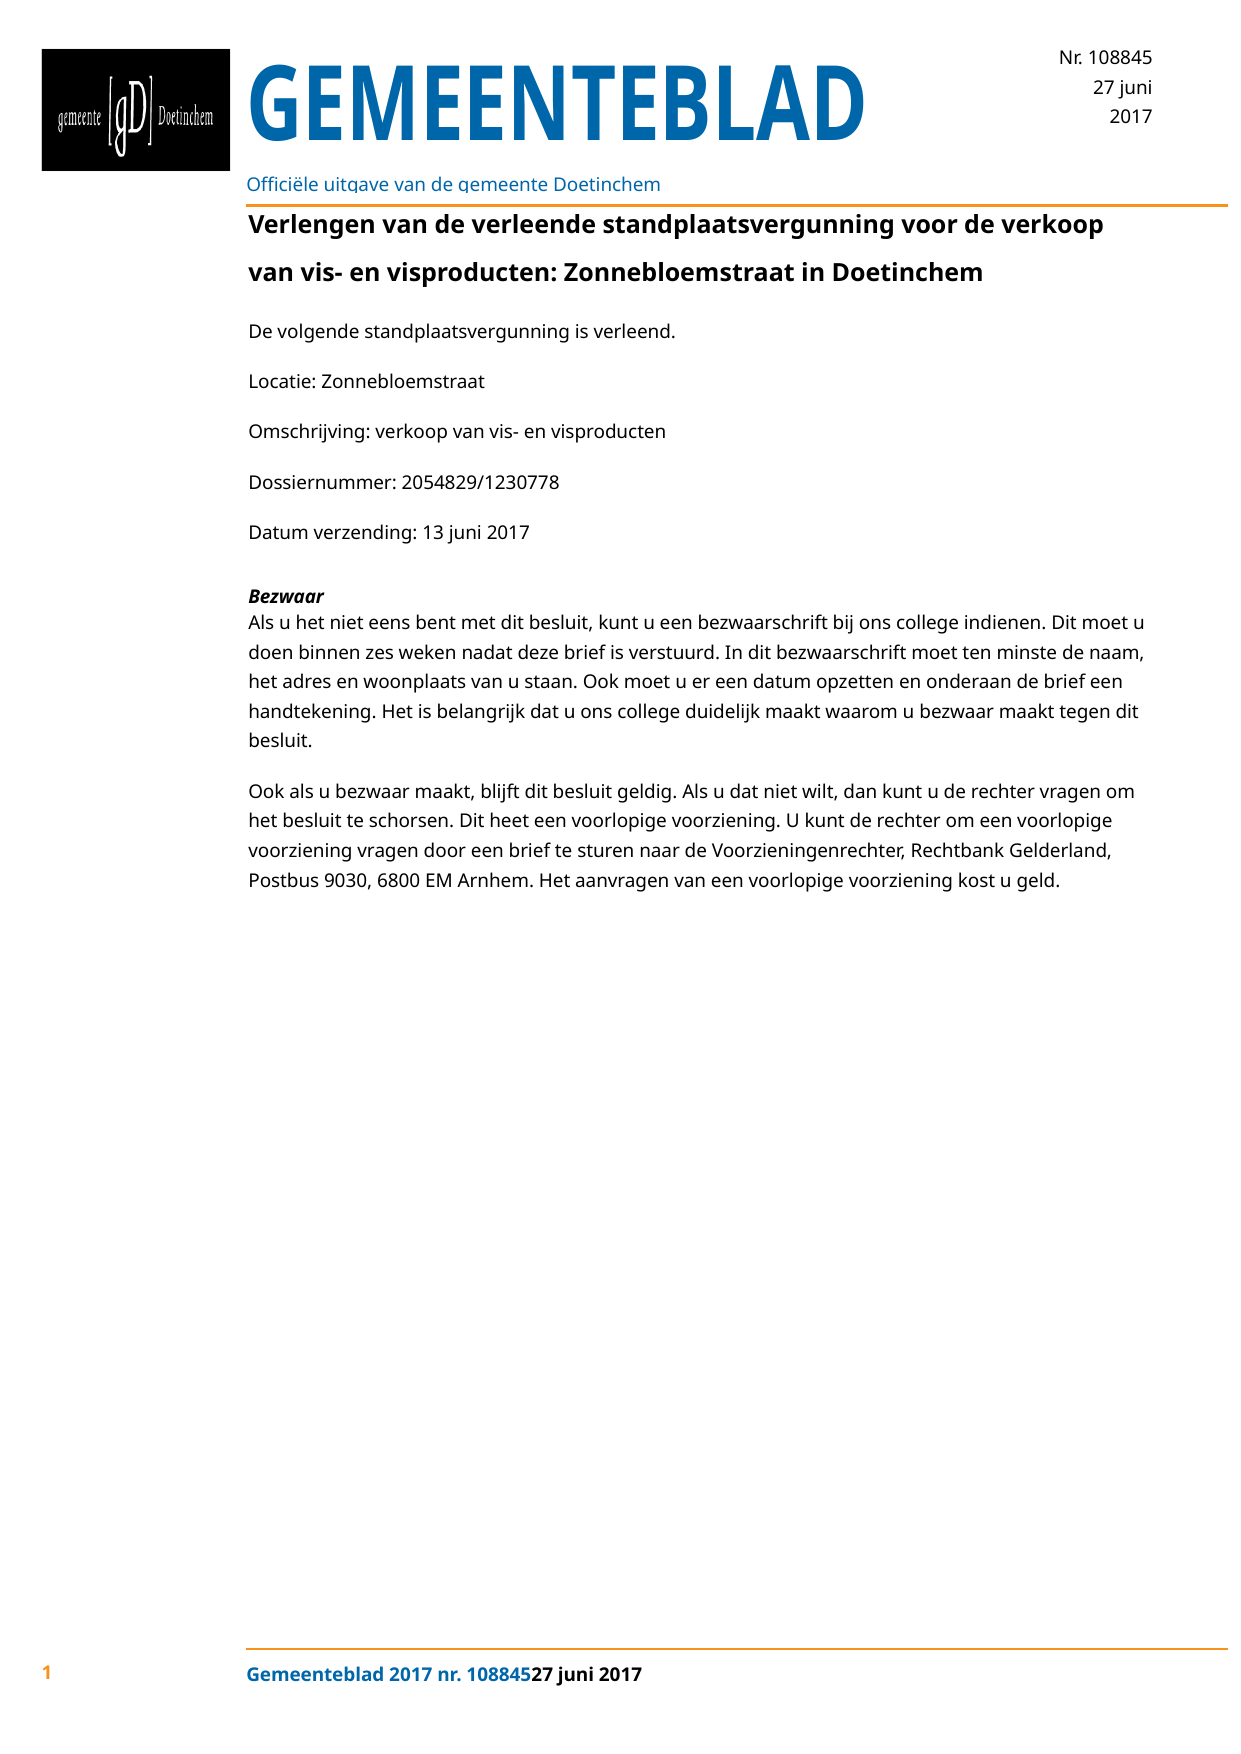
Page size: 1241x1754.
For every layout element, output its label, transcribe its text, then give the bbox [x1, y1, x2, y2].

text Ook als u bezwaar maakt, blijft dit besluit geldig. Als u dat niet wilt, dan kunt u de rechter vragen om het besluit te schorsen. Dit heet een voorlopige voorziening. U kunt de rechter om een voorlopige voorziening vragen door een brief te sturen naar de Voorzieningenrechter, Rechtbank Gelderland, Postbus 9030, 6800 EM Arnhem. Het aanvragen van een voorlopige voorziening kost u geld. [248, 778, 1152, 892]
text Omschrijving: verkoop van vis- en visproducten [248, 419, 1152, 444]
text Locatie: Zonnebloemstraat [248, 368, 1152, 394]
text Als u het niet eens bent met dit besluit, kunt u een bezwaarschrift bij ons college indienen. Dit moet u doen binnen zes weken nadat deze brief is verstuurd. In dit bezwaarschrift moet ten minste de naam, het adres en woonplaats van u staan. Ook moet u er een datum opzetten en onderaan de brief een handtekening. Het is belangrijk dat u ons college duidelijk maakt waarom u bezwaar maakt tegen dit besluit. [248, 609, 1152, 753]
picture [41, 47, 231, 172]
text Datum verzending: 13 juni 2017 [248, 519, 1152, 545]
text Verlengen van de verleende standplaatsvergunning voor de verkoop van vis- en visproducten: Zonnebloemstraat in Doetinchem [248, 207, 1152, 288]
text Bezwaar [248, 583, 1152, 609]
text Dossiernummer: 2054829/1230778 [248, 469, 1152, 495]
text De volgende standplaatsvergunning is verleend. [248, 318, 1152, 344]
